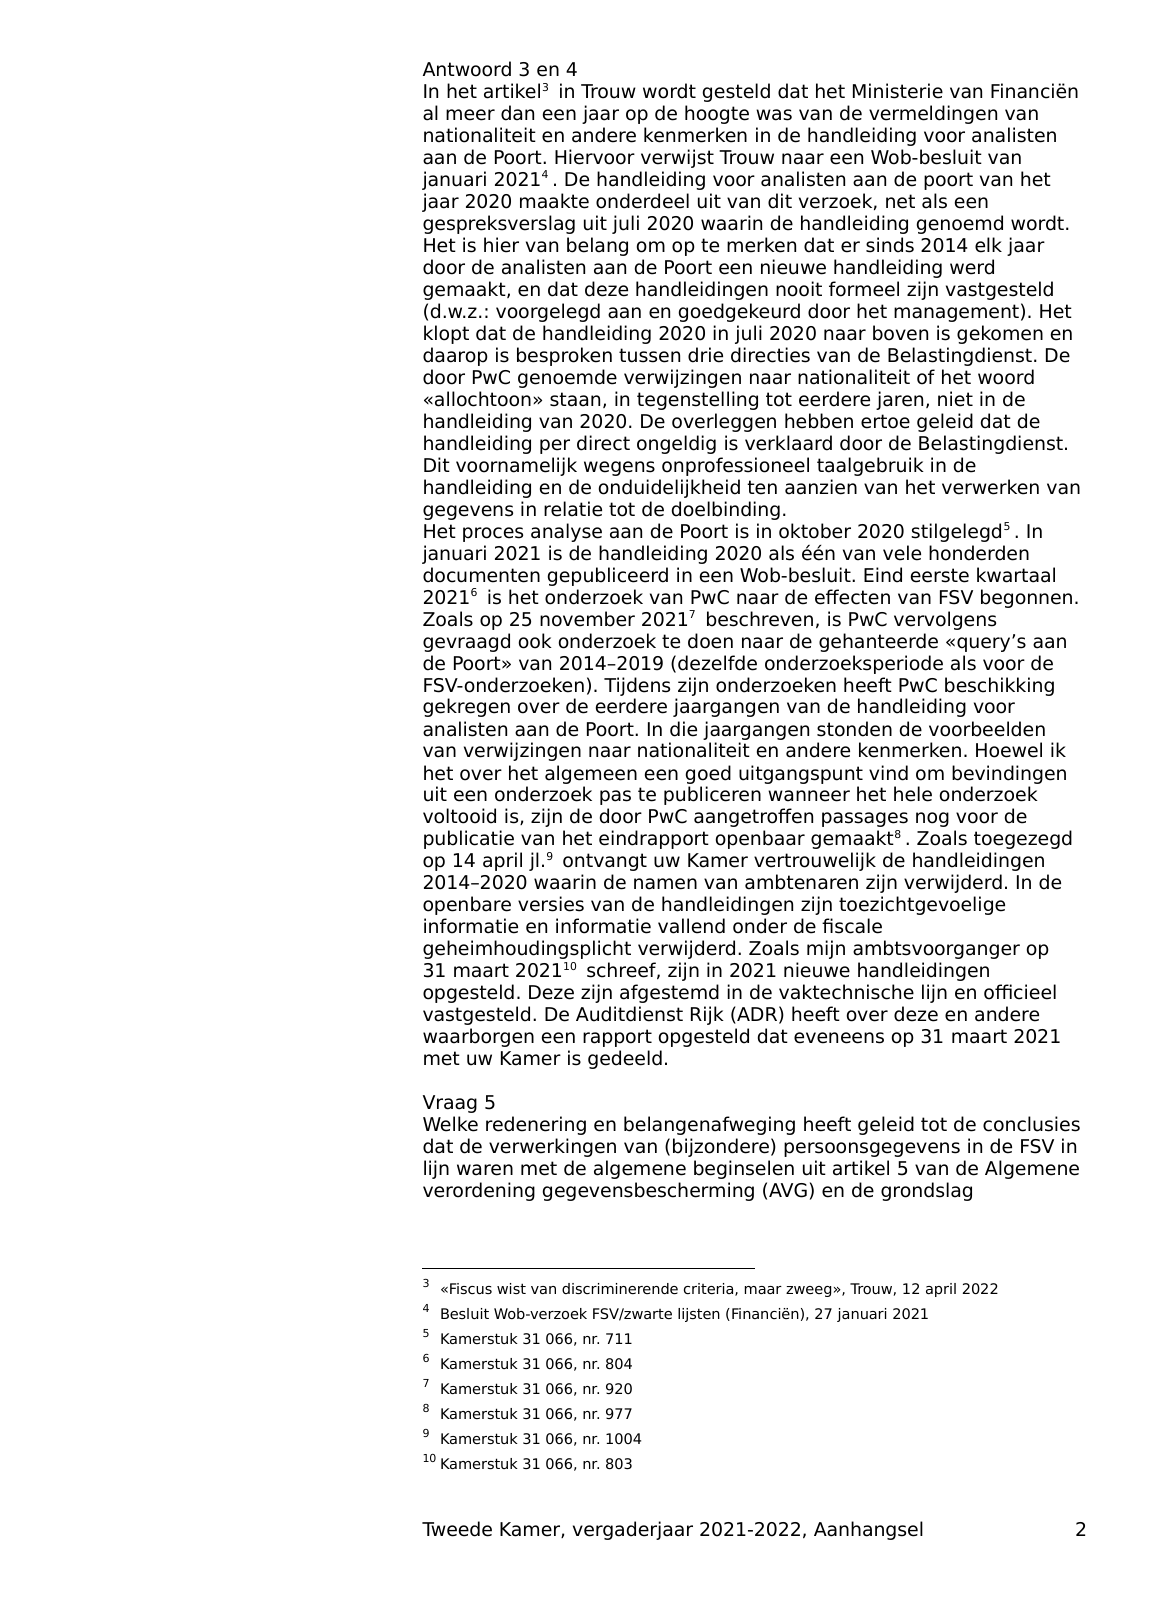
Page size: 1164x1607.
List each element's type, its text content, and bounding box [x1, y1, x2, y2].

text Kamerstuk 31 066, nr. 920 [422, 1377, 1087, 1399]
text Vraag 5 [422, 1092, 1087, 1114]
text «Fiscus wist van discriminerende criteria, maar zweeg», Trouw, 12 april 2022 [422, 1277, 1087, 1299]
text Het proces analyse aan de Poort is in oktober 2020 stilgelegd. In januari 2021 is de handleiding 2020 als één van vele honderden documenten gepubliceerd in een Wob-besluit. Eind eerste kwartaal 2021 is het onderzoek van PwC naar de effecten van FSV begonnen. Zoals op 25 november 2021 beschreven, is PwC vervolgens gevraagd ook onderzoek te doen naar de gehanteerde «query’s aan de Poort» van 2014–2019 (dezelfde onderzoeksperiode als voor de FSV-onderzoeken). Tijdens zijn onderzoeken heeft PwC beschikking gekregen over de eerdere jaargangen van de handleiding voor analisten aan de Poort. In die jaargangen stonden de voorbeelden van verwijzingen naar nationaliteit en andere kenmerken. Hoewel ik het over het algemeen een goed uitgangspunt vind om bevindingen uit een onderzoek pas te publiceren wanneer het hele onderzoek voltooid is, zijn de door PwC aangetroffen passages nog voor de publicatie van het eindrapport openbaar gemaakt. Zoals toegezegd op 14 april jl. ontvangt uw Kamer vertrouwelijk de handleidingen 2014–2020 waarin de namen van ambtenaren zijn verwijderd. In de openbare versies van de handleidingen zijn toezichtgevoelige informatie en informatie vallend onder de fiscale geheimhoudingsplicht verwijderd. Zoals mijn ambtsvoorganger op 31 maart 2021 schreef, zijn in 2021 nieuwe handleidingen opgesteld. Deze zijn afgestemd in de vaktechnische lijn en officieel vastgesteld. De Auditdienst Rijk (ADR) heeft over deze en andere waarborgen een rapport opgesteld dat eveneens op 31 maart 2021 met uw Kamer is gedeeld. [422, 521, 1087, 1070]
text Antwoord 3 en 4 [422, 59, 1087, 81]
text Kamerstuk 31 066, nr. 803 [422, 1452, 1087, 1474]
text Het is hier van belang om op te merken dat er sinds 2014 elk jaar door de analisten aan de Poort een nieuwe handleiding werd gemaakt, en dat deze handleidingen nooit formeel zijn vastgesteld (d.w.z.: voorgelegd aan en goedgekeurd door het management). Het klopt dat de handleiding 2020 in juli 2020 naar boven is gekomen en daarop is besproken tussen drie directies van de Belastingdienst. De door PwC genoemde verwijzingen naar nationaliteit of het woord «allochtoon» staan, in tegenstelling tot eerdere jaren, niet in de handleiding van 2020. De overleggen hebben ertoe geleid dat de handleiding per direct ongeldig is verklaard door de Belastingdienst. Dit voornamelijk wegens onprofessioneel taalgebruik in de handleiding en de onduidelijkheid ten aanzien van het verwerken van gegevens in relatie tot de doelbinding. [422, 235, 1087, 521]
text Kamerstuk 31 066, nr. 1004 [422, 1427, 1087, 1449]
text Kamerstuk 31 066, nr. 711 [422, 1327, 1087, 1349]
text Kamerstuk 31 066, nr. 977 [422, 1402, 1087, 1424]
text Kamerstuk 31 066, nr. 804 [422, 1352, 1087, 1374]
text Welke redenering en belangenafweging heeft geleid tot de conclusies dat de verwerkingen van (bijzondere) persoonsgegevens in de FSV in lijn waren met de algemene beginselen uit artikel 5 van de Algemene verordening gegevensbescherming (AVG) en de grondslag [422, 1114, 1087, 1202]
text Besluit Wob-verzoek FSV/zwarte lijsten (Financiën), 27 januari 2021 [422, 1302, 1087, 1324]
text In het artikel in Trouw wordt gesteld dat het Ministerie van Financiën al meer dan een jaar op de hoogte was van de vermeldingen van nationaliteit en andere kenmerken in de handleiding voor analisten aan de Poort. Hiervoor verwijst Trouw naar een Wob-besluit van januari 2021. De handleiding voor analisten aan de poort van het jaar 2020 maakte onderdeel uit van dit verzoek, net als een gespreksverslag uit juli 2020 waarin de handleiding genoemd wordt. [422, 81, 1087, 235]
